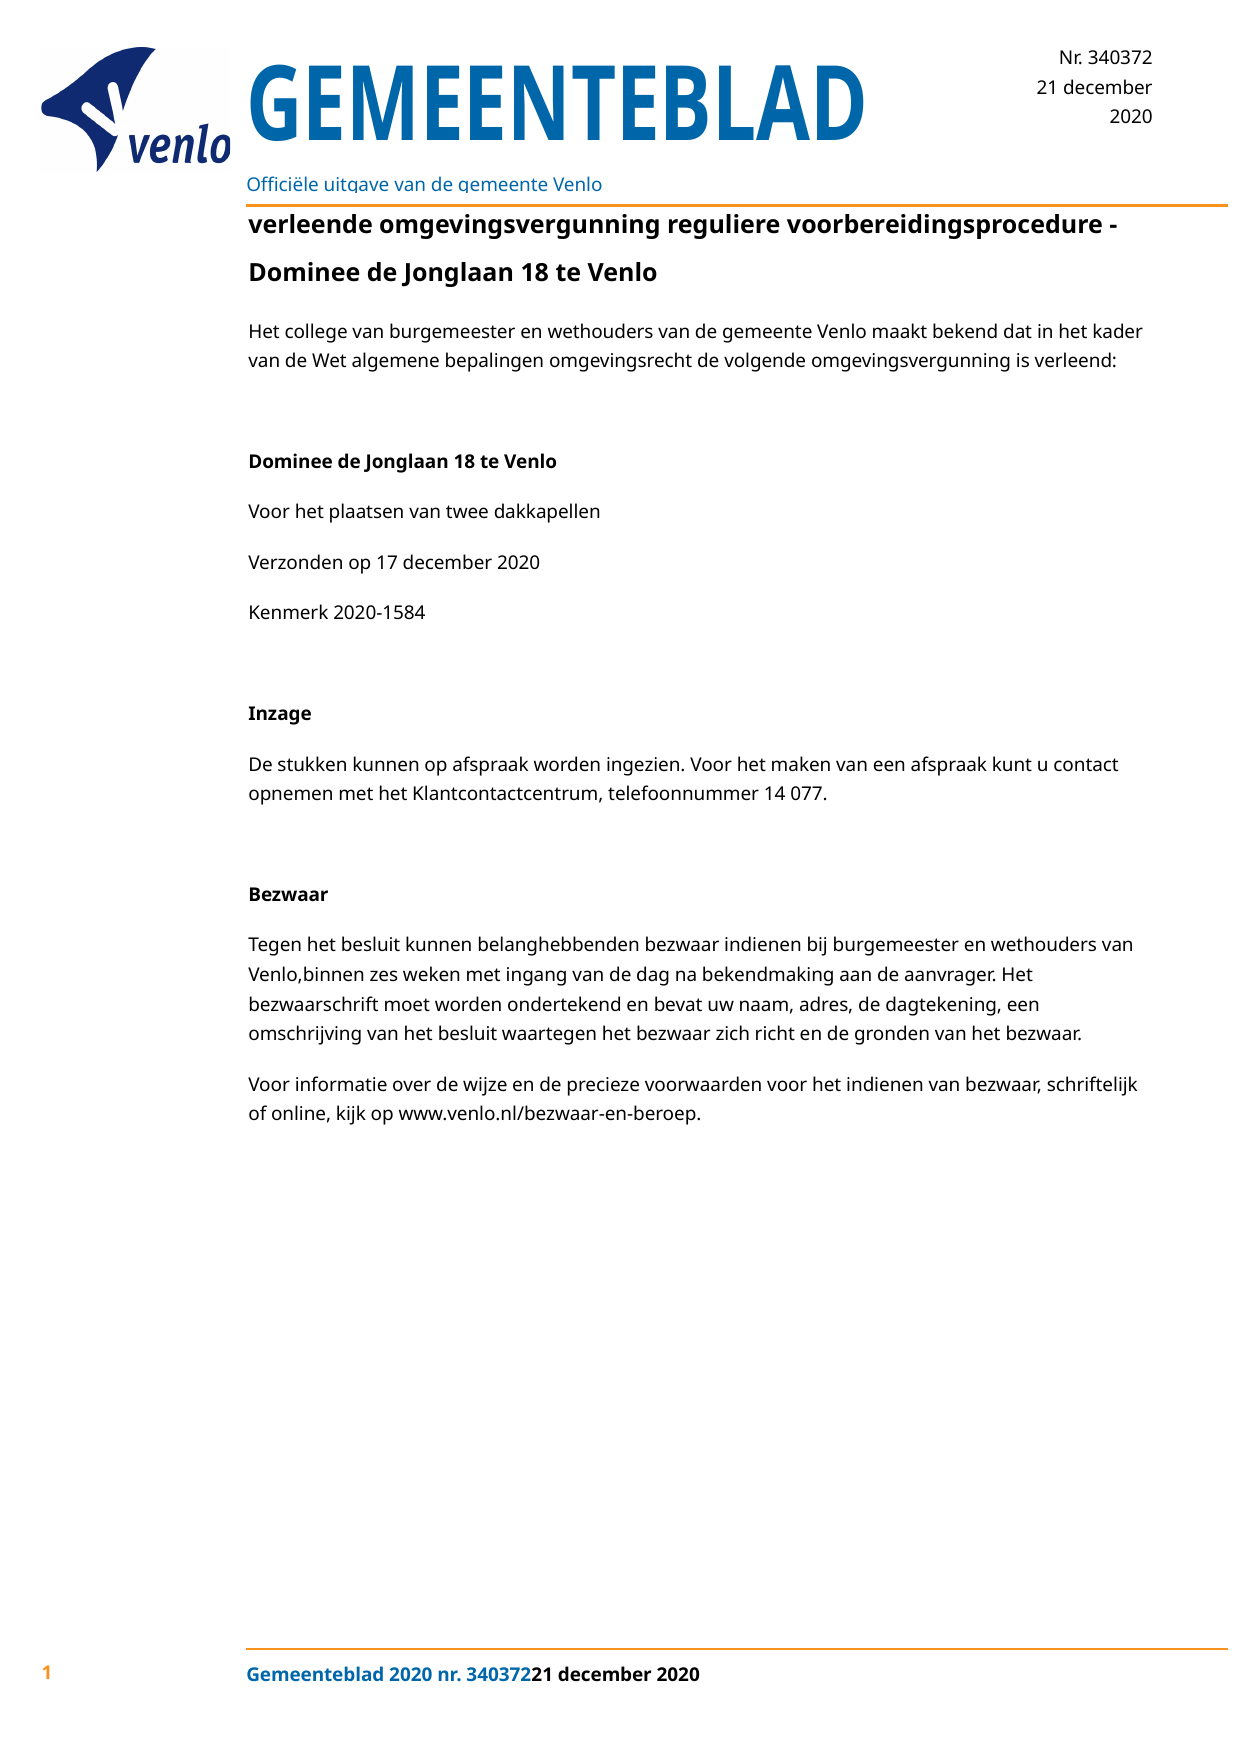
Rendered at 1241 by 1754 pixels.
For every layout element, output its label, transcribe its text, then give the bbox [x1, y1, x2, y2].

text Bezwaar [248, 881, 1152, 907]
text Inzage [248, 700, 1152, 726]
text Tegen het besluit kunnen belanghebbenden bezwaar indienen bij burgemeester en wethouders van Venlo,binnen zes weken met ingang van de dag na bekendmaking aan de aanvrager. Het bezwaarschrift moet worden ondertekend en bevat uw naam, adres, de dagtekening, een omschrijving van het besluit waartegen het bezwaar zich richt en de gronden van het bezwaar. [248, 932, 1152, 1046]
text Voor het plaatsen van twee dakkapellen [248, 499, 1152, 524]
text Verzonden op 17 december 2020 [248, 549, 1152, 575]
text Voor informatie over de wijze en de precieze voorwaarden voor het indienen van bezwaar, schriftelijk of online, kijk op www.venlo.nl/bezwaar-en-beroep. [248, 1071, 1152, 1126]
text Het college van burgemeester en wethouders van de gemeente Venlo maakt bekend dat in het kader van de Wet algemene bepalingen omgevingsrecht de volgende omgevingsvergunning is verleend: [248, 318, 1152, 373]
text Dominee de Jonglaan 18 te Venlo [248, 448, 1152, 474]
text De stukken kunnen op afspraak worden ingezien. Voor het maken van een afspraak kunt u contact opnemen met het Klantcontactcentrum, telefoonnummer 14 077. [248, 751, 1152, 806]
text verleende omgevingsvergunning reguliere voorbereidingsprocedure - Dominee de Jonglaan 18 te Venlo [248, 207, 1152, 288]
text Kenmerk 2020-1584 [248, 599, 1152, 625]
picture [41, 47, 231, 172]
